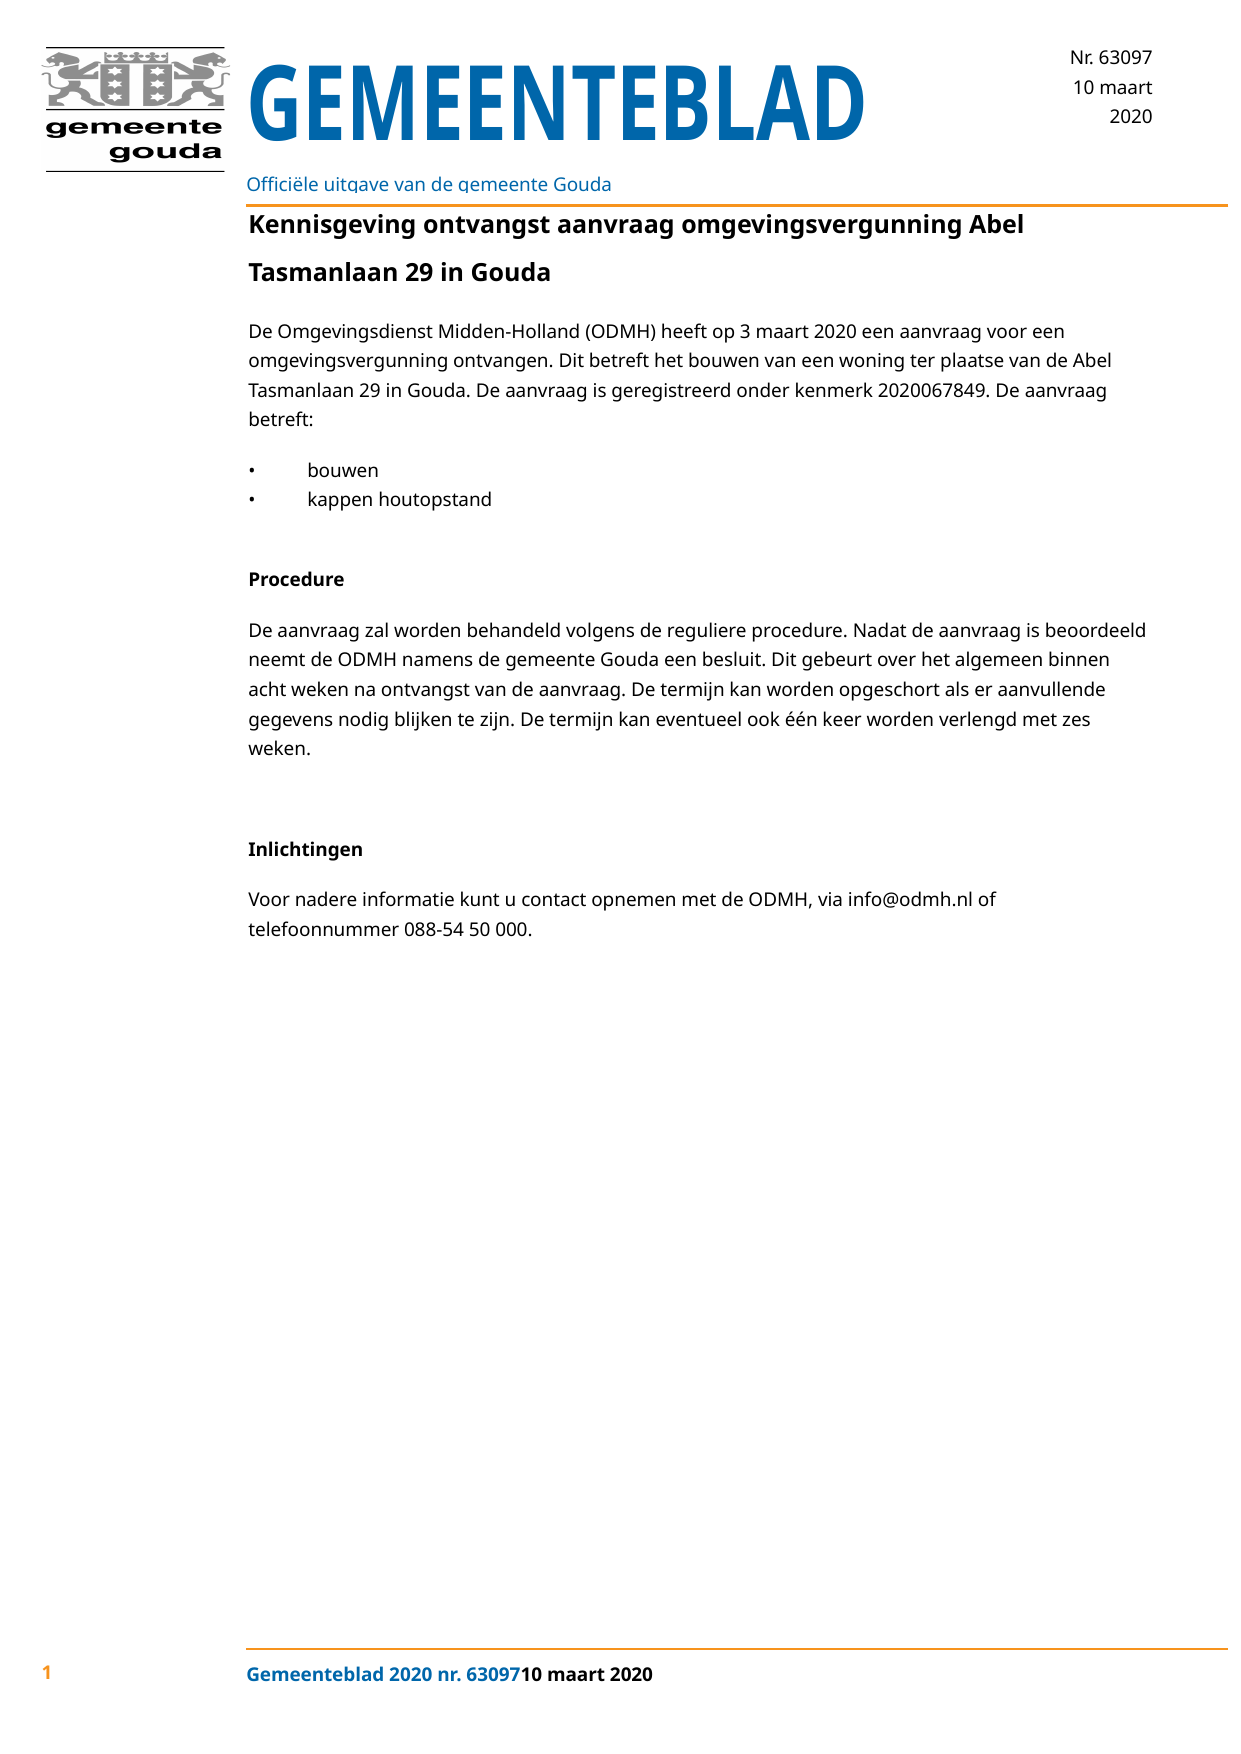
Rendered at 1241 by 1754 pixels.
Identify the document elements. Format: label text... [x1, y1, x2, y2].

text Procedure [248, 567, 1152, 592]
list kappen houtopstand [248, 487, 1152, 512]
text Inlichtingen [248, 836, 1152, 862]
list bouwen [248, 457, 1152, 483]
text De Omgevingsdienst Midden-Holland (ODMH) heeft op 3 maart 2020 een aanvraag voor een omgevingsvergunning ontvangen. Dit betreft het bouwen van een woning ter plaatse van de Abel Tasmanlaan 29 in Gouda. De aanvraag is geregistreerd onder kenmerk 2020067849. De aanvraag betreft: [248, 318, 1152, 432]
text De aanvraag zal worden behandeld volgens de reguliere procedure. Nadat de aanvraag is beoordeeld neemt de ODMH namens de gemeente Gouda een besluit. Dit gebeurt over het algemeen binnen acht weken na ontvangst van de aanvraag. De termijn kan worden opgeschort als er aanvullende gegevens nodig blijken te zijn. De termijn kan eventueel ook één keer worden verlengd met zes weken. [248, 617, 1152, 761]
text Voor nadere informatie kunt u contact opnemen met de ODMH, via info@odmh.nl of telefoonnummer 088-54 50 000. [248, 887, 1152, 942]
picture [41, 47, 231, 172]
text Kennisgeving ontvangst aanvraag omgevingsvergunning Abel Tasmanlaan 29 in Gouda [248, 207, 1152, 288]
